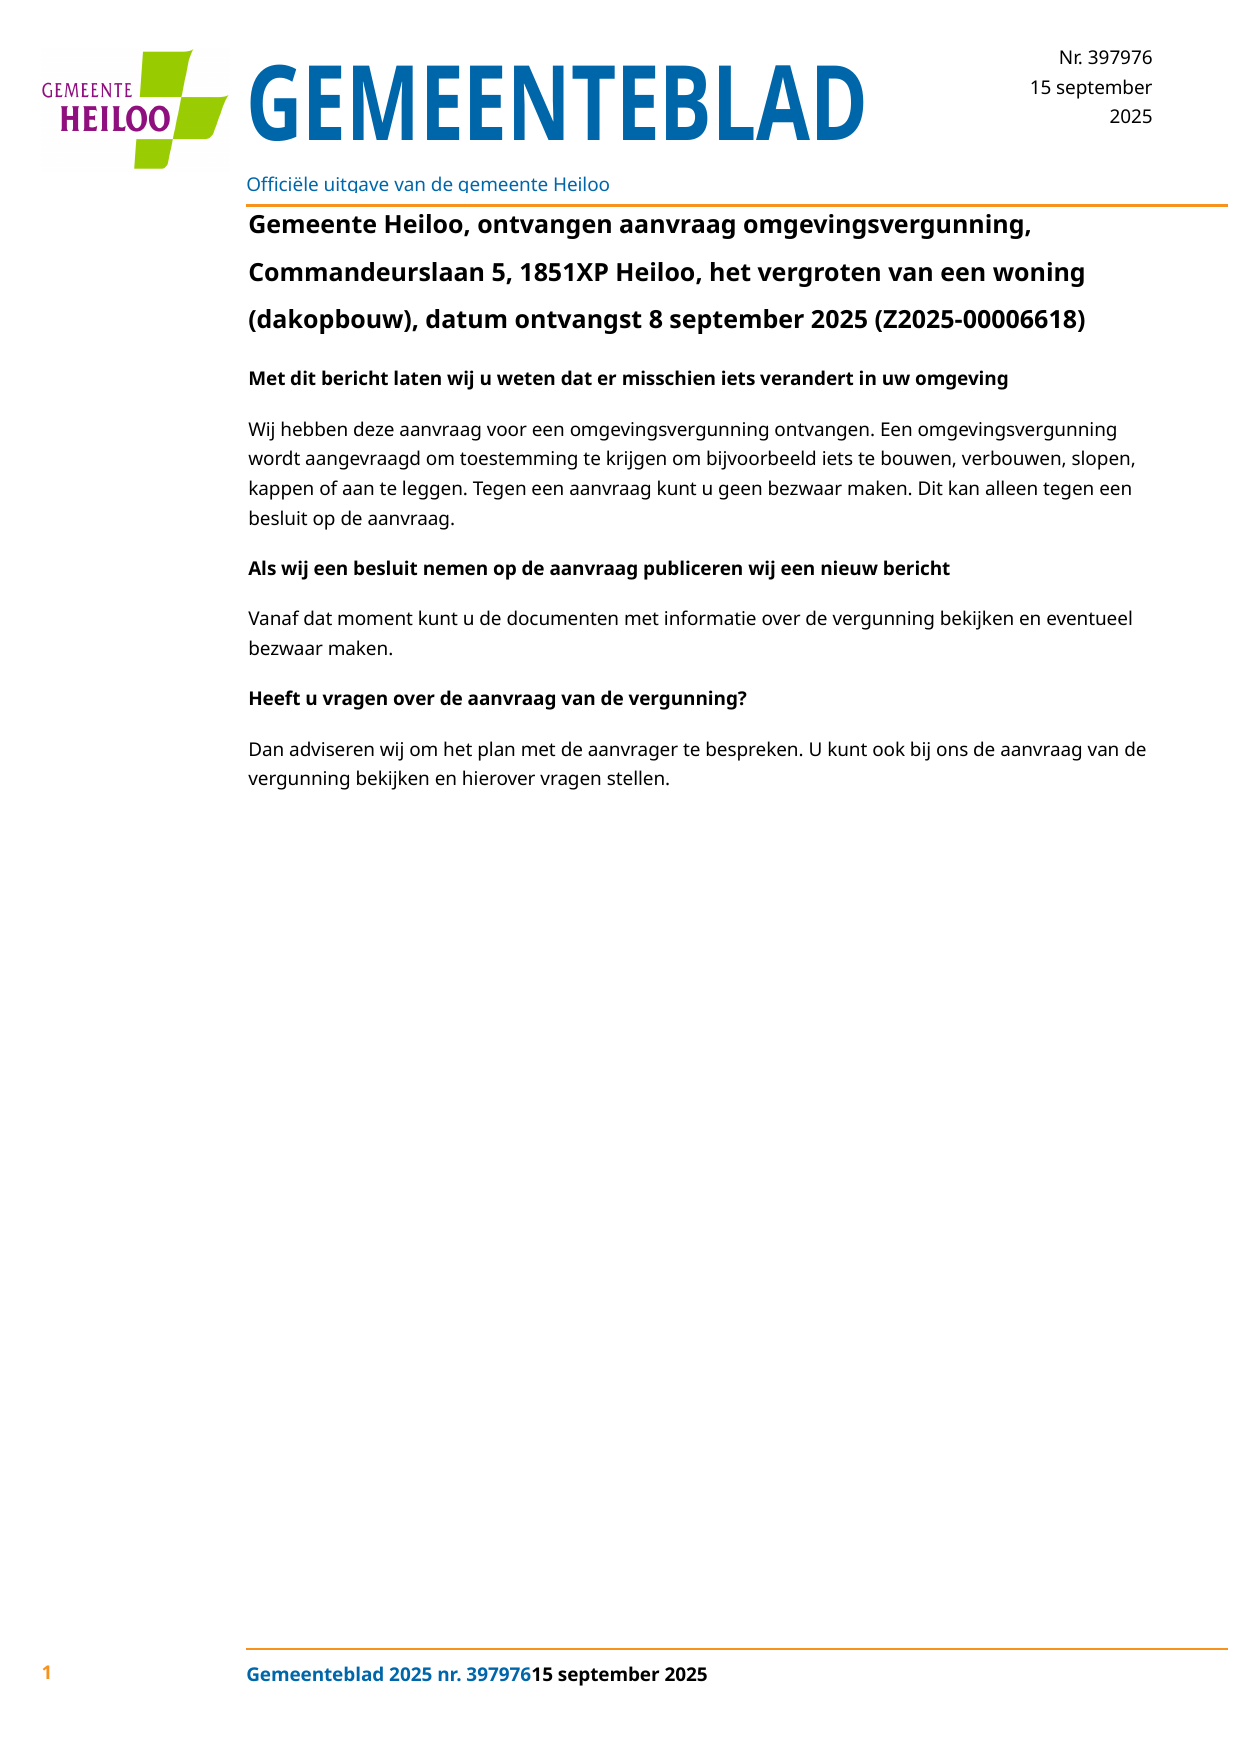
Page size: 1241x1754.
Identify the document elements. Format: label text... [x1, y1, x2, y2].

text Vanaf dat moment kunt u de documenten met informatie over de vergunning bekijken en eventueel bezwaar maken. [248, 606, 1152, 661]
text Wij hebben deze aanvraag voor een omgevingsvergunning ontvangen. Een omgevingsvergunning wordt aangevraagd om toestemming te krijgen om bijvoorbeeld iets te bouwen, verbouwen, slopen, kappen of aan te leggen. Tegen een aanvraag kunt u geen bezwaar maken. Dit kan alleen tegen een besluit op de aanvraag. [248, 416, 1152, 530]
text Heeft u vragen over de aanvraag van de vergunning? [248, 686, 1152, 711]
text Als wij een besluit nemen op de aanvraag publiceren wij een nieuw bericht [248, 555, 1152, 581]
text Gemeente Heiloo, ontvangen aanvraag omgevingsvergunning, Commandeurslaan 5, 1851XP Heiloo, het vergroten van een woning (dakopbouw), datum ontvangst 8 september 2025 (Z2025-00006618) [248, 207, 1152, 336]
text Met dit bericht laten wij u weten dat er misschien iets verandert in uw omgeving [248, 366, 1152, 391]
picture [41, 47, 231, 172]
text Dan adviseren wij om het plan met de aanvrager te bespreken. U kunt ook bij ons de aanvraag van de vergunning bekijken en hierover vragen stellen. [248, 736, 1152, 791]
